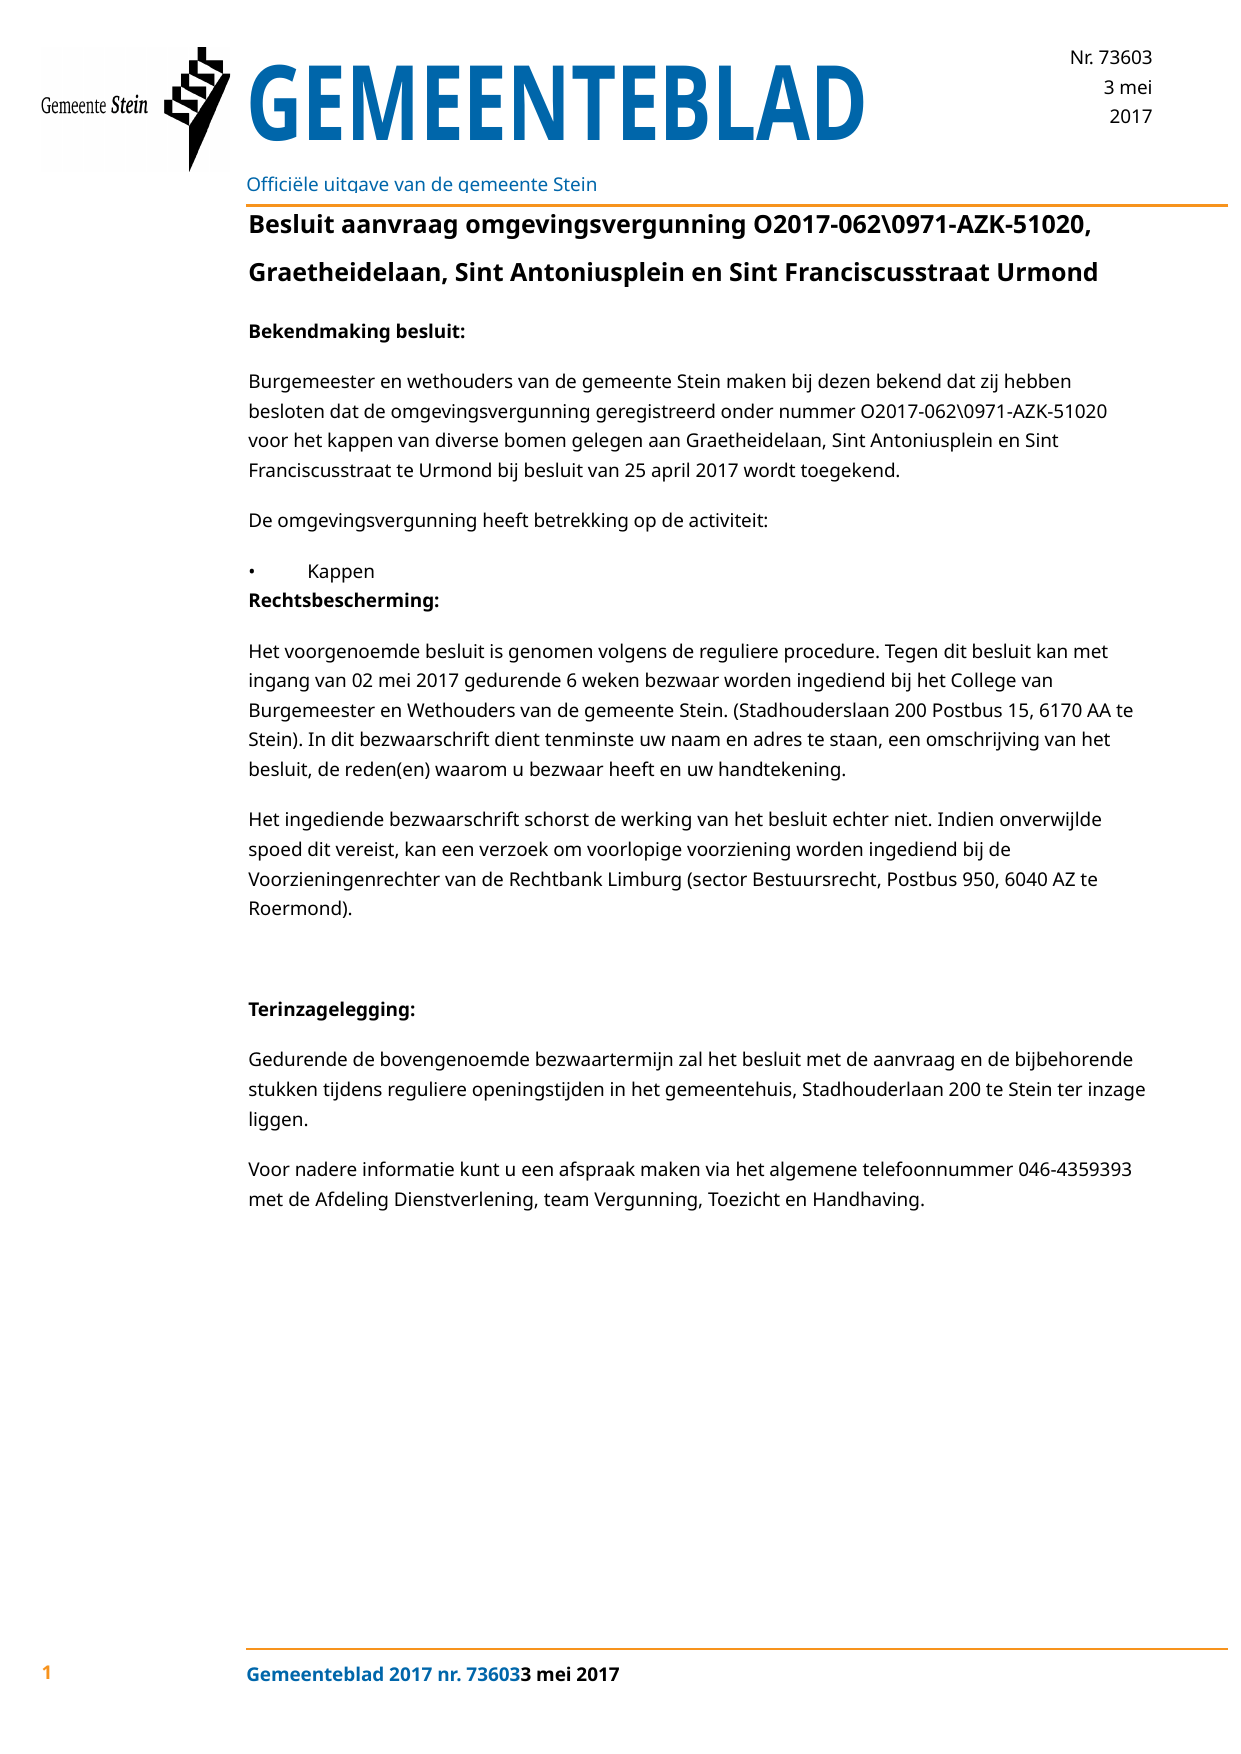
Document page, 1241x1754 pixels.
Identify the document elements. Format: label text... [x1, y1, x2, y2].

list Kappen [248, 558, 1152, 584]
text Bekendmaking besluit: [248, 318, 1152, 344]
text Gedurende de bovengenoemde bezwaartermijn zal het besluit met de aanvraag en de bijbehorende stukken tijdens reguliere openingstijden in het gemeentehuis, Stadhouderlaan 200 te Stein ter inzage liggen. [248, 1047, 1152, 1132]
text Het voorgenoemde besluit is genomen volgens de reguliere procedure. Tegen dit besluit kan met ingang van 02 mei 2017 gedurende 6 weken bezwaar worden ingediend bij het College van Burgemeester en Wethouders van de gemeente Stein. (Stadhouderslaan 200 Postbus 15, 6170 AA te Stein). In dit bezwaarschrift dient tenminste uw naam en adres te staan, een omschrijving van het besluit, de reden(en) waarom u bezwaar heeft en uw handtekening. [248, 638, 1152, 782]
text Terinzagelegging: [248, 996, 1152, 1022]
text Het ingediende bezwaarschrift schorst de werking van het besluit echter niet. Indien onverwijlde spoed dit vereist, kan een verzoek om voorlopige voorziening worden ingediend bij de Voorzieningenrechter van de Rechtbank Limburg (sector Bestuursrecht, Postbus 950, 6040 AZ te Roermond). [248, 807, 1152, 921]
text De omgevingsvergunning heeft betrekking op de activiteit: [248, 507, 1152, 533]
text Voor nadere informatie kunt u een afspraak maken via het algemene telefoonnummer 046-4359393 met de Afdeling Dienstverlening, team Vergunning, Toezicht en Handhaving. [248, 1156, 1152, 1212]
text Rechtsbescherming: [248, 587, 1152, 613]
text Burgemeester en wethouders van de gemeente Stein maken bij dezen bekend dat zij hebben besloten dat de omgevingsvergunning geregistreerd onder nummer O2017-062\0971-AZK-51020 voor het kappen van diverse bomen gelegen aan Graetheidelaan, Sint Antoniusplein en Sint Franciscusstraat te Urmond bij besluit van 25 april 2017 wordt toegekend. [248, 368, 1152, 483]
picture [41, 47, 231, 172]
text Besluit aanvraag omgevingsvergunning O2017-062\0971-AZK-51020, Graetheidelaan, Sint Antoniusplein en Sint Franciscusstraat Urmond [248, 207, 1152, 288]
